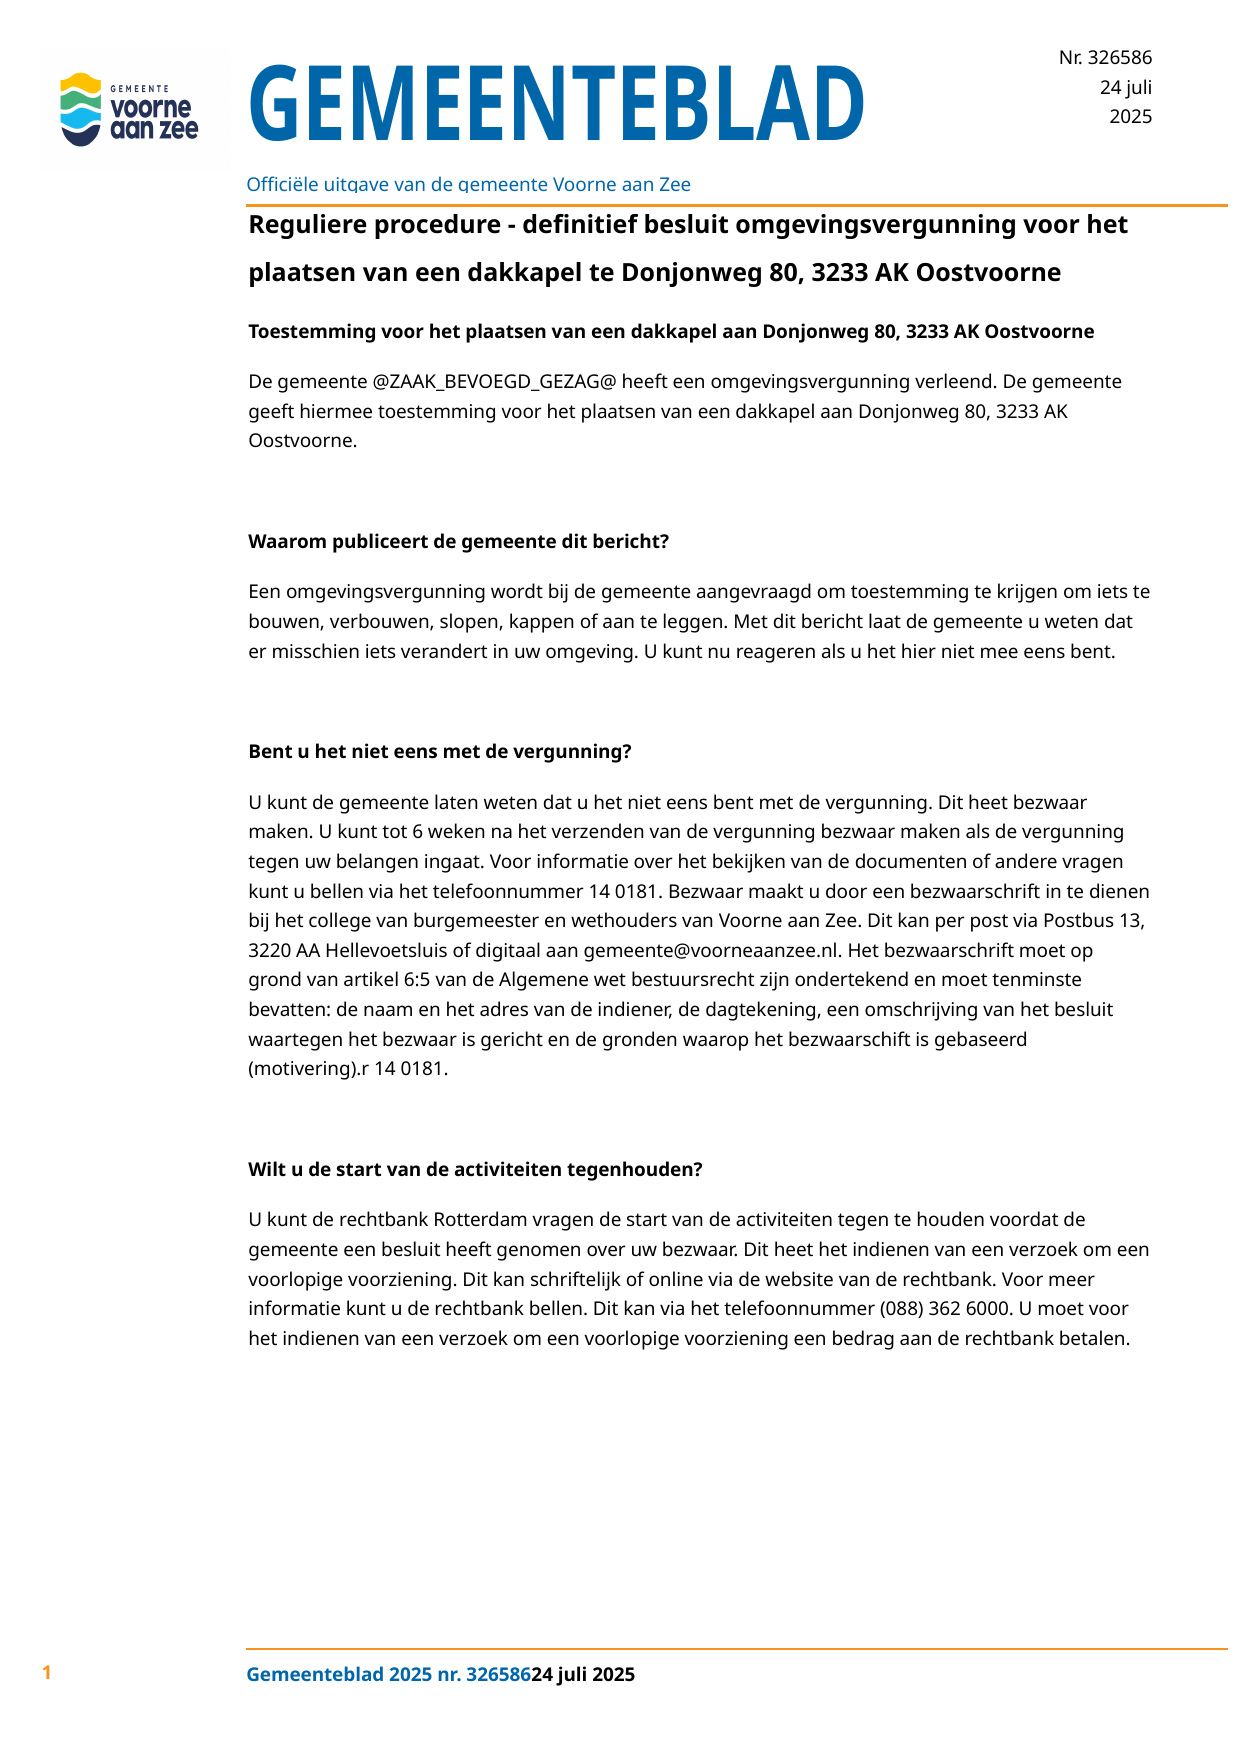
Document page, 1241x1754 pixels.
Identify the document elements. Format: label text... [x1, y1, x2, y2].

text De gemeente @ZAAK_BEVOEGD_GEZAG@ heeft een omgevingsvergunning verleend. De gemeente geeft hiermee toestemming voor het plaatsen van een dakkapel aan Donjonweg 80, 3233 AK Oostvoorne. [248, 368, 1152, 453]
text Toestemming voor het plaatsen van een dakkapel aan Donjonweg 80, 3233 AK Oostvoorne [248, 318, 1152, 344]
text U kunt de gemeente laten weten dat u het niet eens bent met de vergunning. Dit heet bezwaar maken. U kunt tot 6 weken na het verzenden van de vergunning bezwaar maken als de vergunning tegen uw belangen ingaat. Voor informatie over het bekijken van de documenten of andere vragen kunt u bellen via het telefoonnummer 14 0181. Bezwaar maakt u door een bezwaarschrift in te dienen bij het college van burgemeester en wethouders van Voorne aan Zee. Dit kan per post via Postbus 13, 3220 AA Hellevoetsluis of digitaal aan gemeente@voorneaanzee.nl. Het bezwaarschrift moet op grond van artikel 6:5 van de Algemene wet bestuursrecht zijn ondertekend en moet tenminste bevatten: de naam en het adres van de indiener, de dagtekening, een omschrijving van het besluit waartegen het bezwaar is gericht en de gronden waarop het bezwaarschift is gebaseerd (motivering).r 14 0181. [248, 789, 1152, 1081]
text Reguliere procedure - definitief besluit omgevingsvergunning voor het plaatsen van een dakkapel te Donjonweg 80, 3233 AK Oostvoorne [248, 207, 1152, 288]
picture [41, 47, 231, 172]
text Wilt u de start van de activiteiten tegenhouden? [248, 1156, 1152, 1182]
text Bent u het niet eens met de vergunning? [248, 739, 1152, 764]
text U kunt de rechtbank Rotterdam vragen de start van de activiteiten tegen te houden voordat de gemeente een besluit heeft genomen over uw bezwaar. Dit heet het indienen van een verzoek om een voorlopige voorziening. Dit kan schriftelijk of online via de website van de rechtbank. Voor meer informatie kunt u de rechtbank bellen. Dit kan via het telefoonnummer (088) 362 6000. U moet voor het indienen van een verzoek om een voorlopige voorziening een bedrag aan de rechtbank betalen. [248, 1207, 1152, 1351]
text Waarom publiceert de gemeente dit bericht? [248, 528, 1152, 554]
text Een omgevingsvergunning wordt bij de gemeente aangevraagd om toestemming te krijgen om iets te bouwen, verbouwen, slopen, kappen of aan te leggen. Met dit bericht laat de gemeente u weten dat er misschien iets verandert in uw omgeving. U kunt nu reageren als u het hier niet mee eens bent. [248, 579, 1152, 664]
